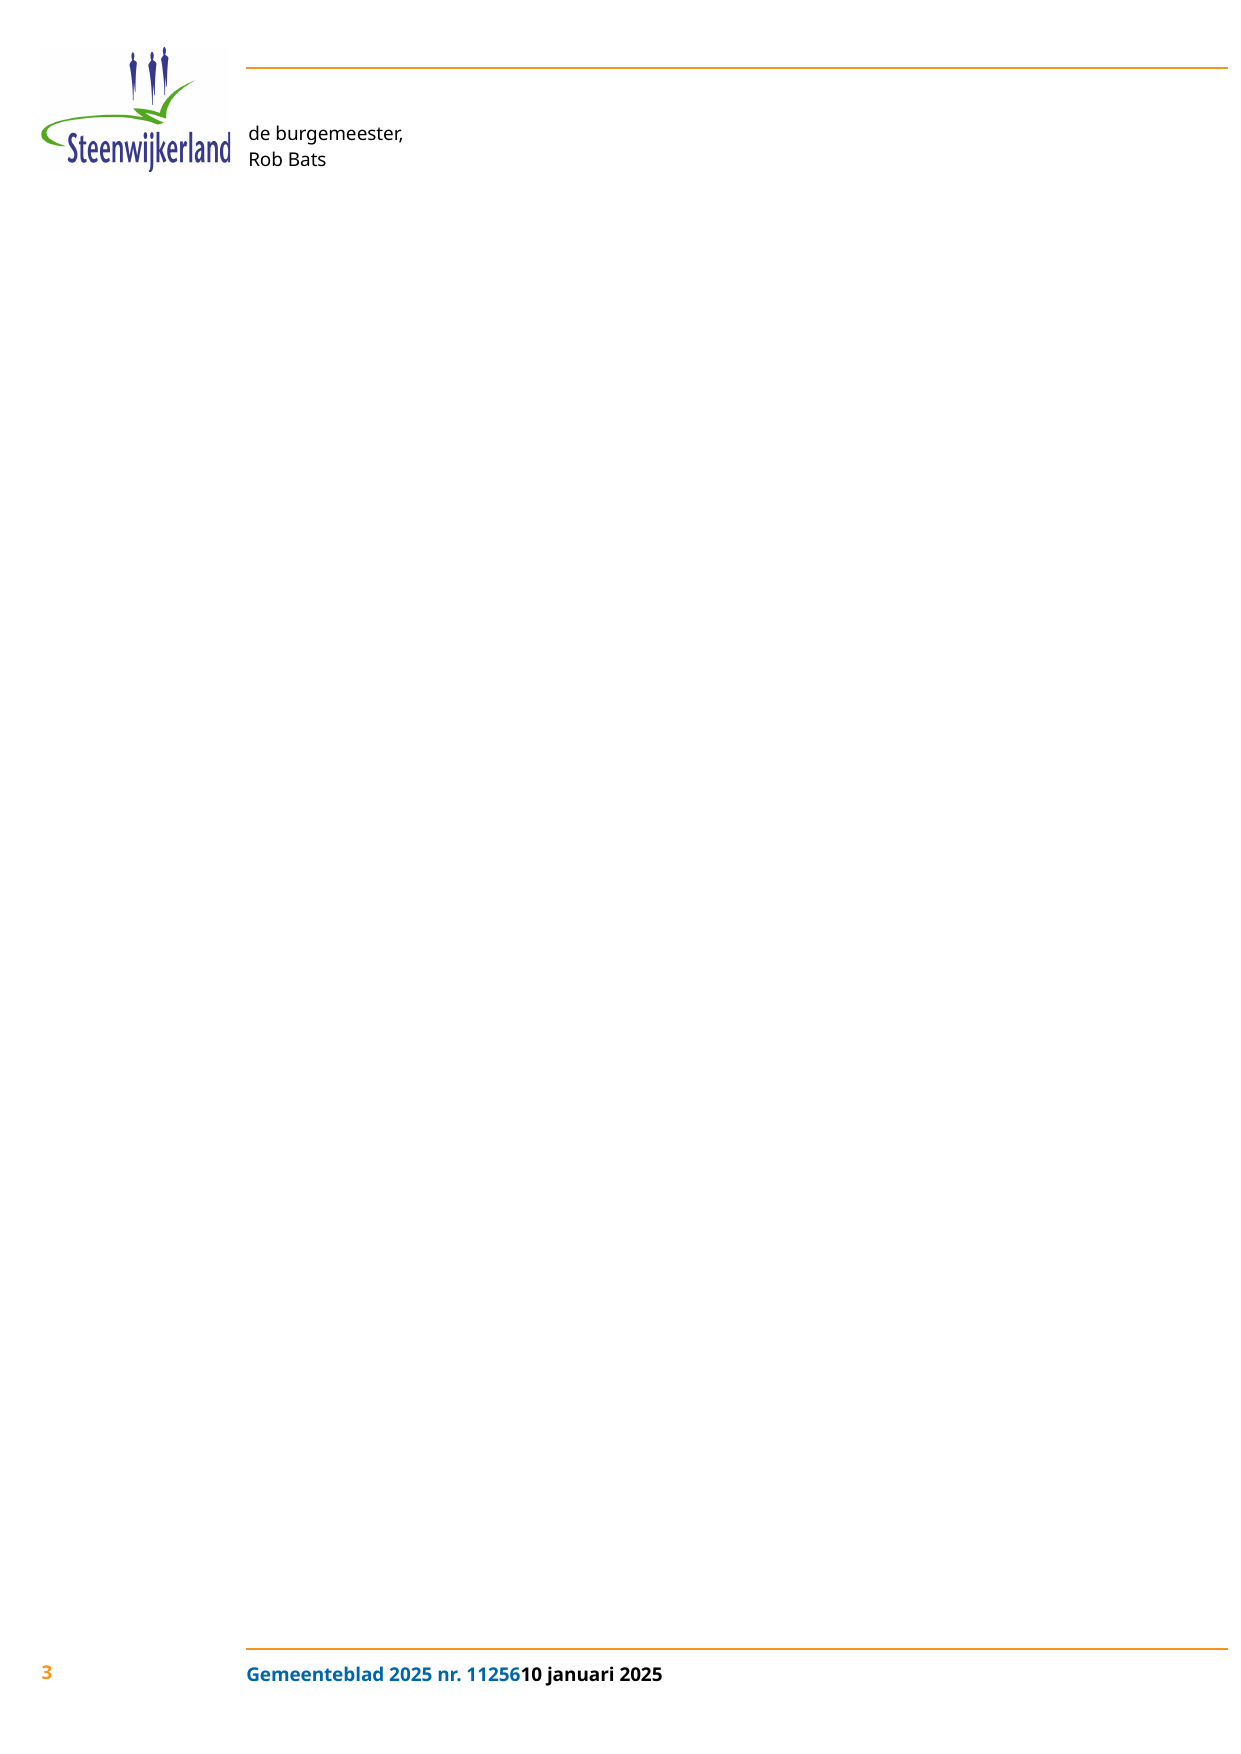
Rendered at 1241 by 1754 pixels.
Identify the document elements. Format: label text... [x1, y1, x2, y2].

text de burgemeester, [248, 121, 1152, 146]
picture [41, 47, 231, 172]
text Rob Bats [248, 146, 1152, 172]
